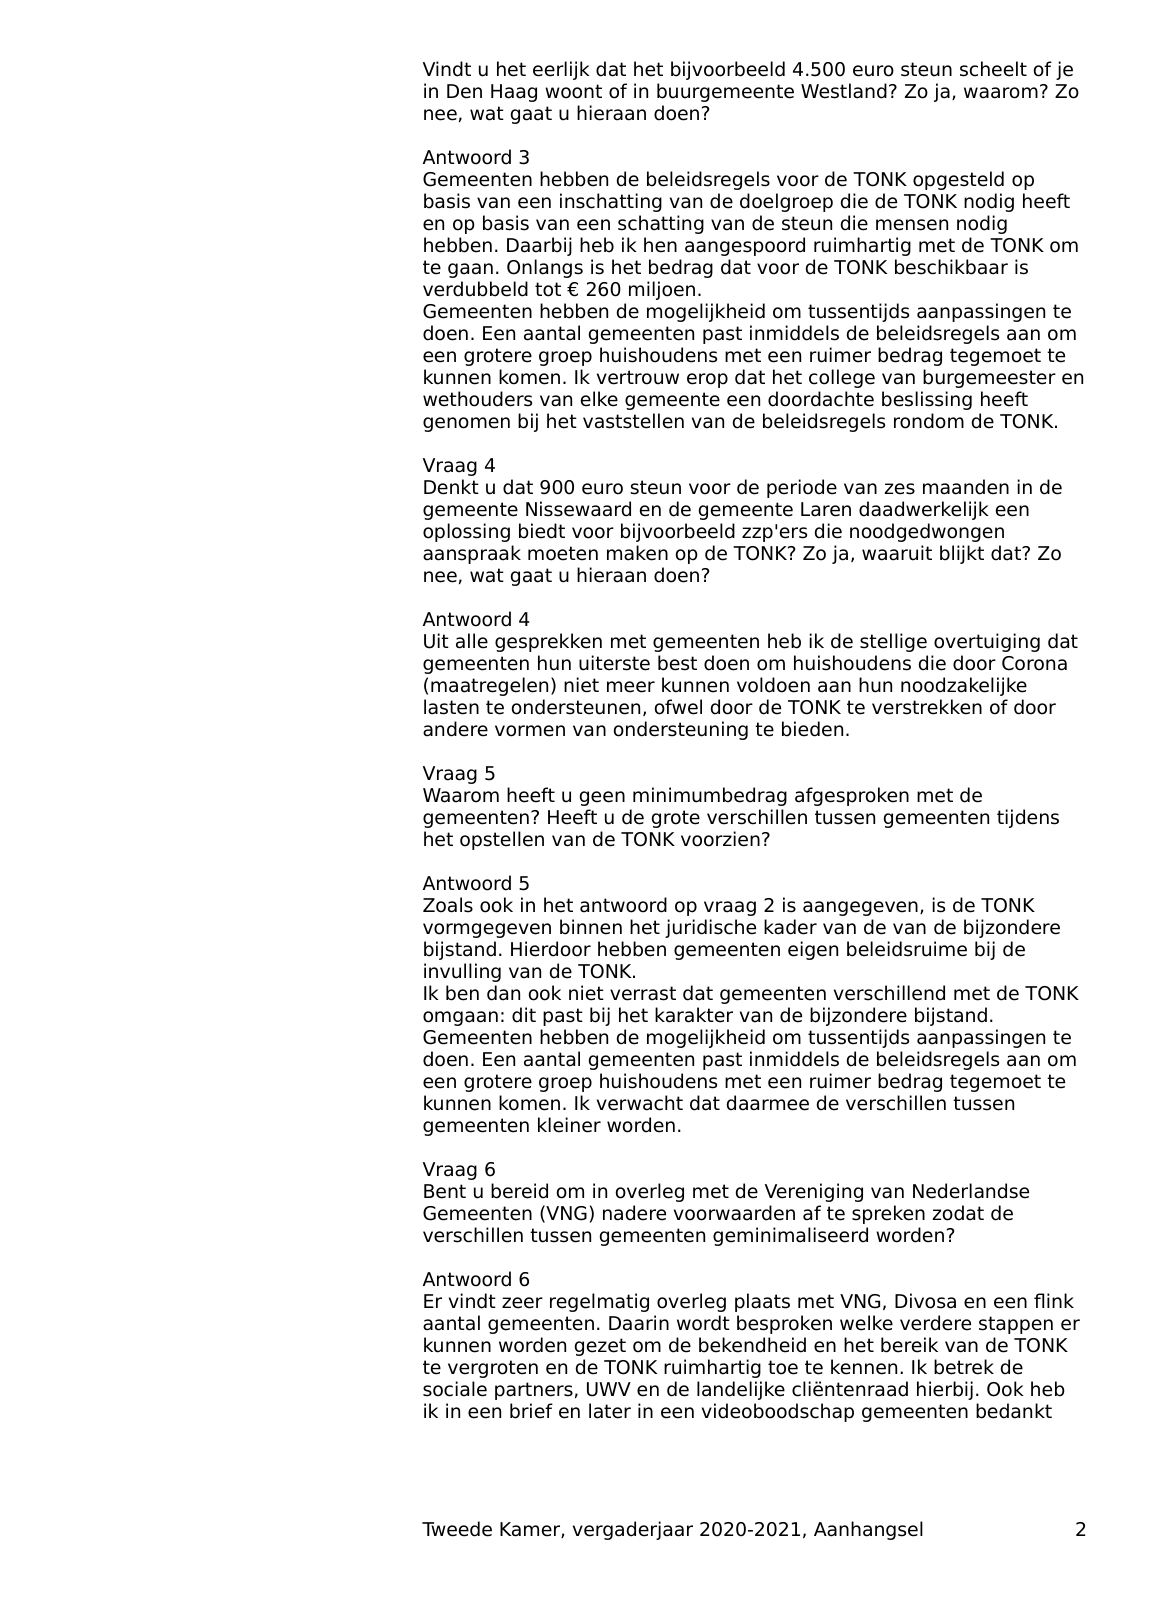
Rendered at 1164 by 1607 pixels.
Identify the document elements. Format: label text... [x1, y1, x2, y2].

text Antwoord 5 [422, 873, 1087, 895]
text Gemeenten hebben de mogelijkheid om tussentijds aanpassingen te doen. Een aantal gemeenten past inmiddels de beleidsregels aan om een grotere groep huishoudens met een ruimer bedrag tegemoet te kunnen komen. Ik vertrouw erop dat het college van burgemeester en wethouders van elke gemeente een doordachte beslissing heeft genomen bij het vaststellen van de beleidsregels rondom de TONK. [422, 301, 1087, 433]
text Waarom heeft u geen minimumbedrag afgesproken met de gemeenten? Heeft u de grote verschillen tussen gemeenten tijdens het opstellen van de TONK voorzien? [422, 785, 1087, 851]
text Vindt u het eerlijk dat het bijvoorbeeld 4.500 euro steun scheelt of je in Den Haag woont of in buurgemeente Westland? Zo ja, waarom? Zo nee, wat gaat u hieraan doen? [422, 59, 1087, 125]
text Er vindt zeer regelmatig overleg plaats met VNG, Divosa en een flink aantal gemeenten. Daarin wordt besproken welke verdere stappen er kunnen worden gezet om de bekendheid en het bereik van de TONK te vergroten en de TONK ruimhartig toe te kennen. Ik betrek de sociale partners, UWV en de landelijke cliëntenraad hierbij. Ook heb ik in een brief en later in een videoboodschap gemeenten bedankt [422, 1291, 1087, 1423]
text Vraag 4 [422, 455, 1087, 477]
text Ik ben dan ook niet verrast dat gemeenten verschillend met de TONK omgaan: dit past bij het karakter van de bijzondere bijstand. [422, 983, 1087, 1027]
text Antwoord 4 [422, 609, 1087, 631]
text Bent u bereid om in overleg met de Vereniging van Nederlandse Gemeenten (VNG) nadere voorwaarden af te spreken zodat de verschillen tussen gemeenten geminimaliseerd worden? [422, 1181, 1087, 1247]
text Zoals ook in het antwoord op vraag 2 is aangegeven, is de TONK vormgegeven binnen het juridische kader van de van de bijzondere bijstand. Hierdoor hebben gemeenten eigen beleidsruime bij de invulling van de TONK. [422, 895, 1087, 983]
text Vraag 5 [422, 763, 1087, 785]
text Vraag 6 [422, 1159, 1087, 1181]
text Gemeenten hebben de beleidsregels voor de TONK opgesteld op basis van een inschatting van de doelgroep die de TONK nodig heeft en op basis van een schatting van de steun die mensen nodig hebben. Daarbij heb ik hen aangespoord ruimhartig met de TONK om te gaan. Onlangs is het bedrag dat voor de TONK beschikbaar is verdubbeld tot € 260 miljoen. [422, 169, 1087, 301]
text Antwoord 3 [422, 147, 1087, 169]
text Antwoord 6 [422, 1269, 1087, 1291]
text Uit alle gesprekken met gemeenten heb ik de stellige overtuiging dat gemeenten hun uiterste best doen om huishoudens die door Corona (maatregelen) niet meer kunnen voldoen aan hun noodzakelijke lasten te ondersteunen, ofwel door de TONK te verstrekken of door andere vormen van ondersteuning te bieden. [422, 631, 1087, 741]
text Gemeenten hebben de mogelijkheid om tussentijds aanpassingen te doen. Een aantal gemeenten past inmiddels de beleidsregels aan om een grotere groep huishoudens met een ruimer bedrag tegemoet te kunnen komen. Ik verwacht dat daarmee de verschillen tussen gemeenten kleiner worden. [422, 1027, 1087, 1137]
text Denkt u dat 900 euro steun voor de periode van zes maanden in de gemeente Nissewaard en de gemeente Laren daadwerkelijk een oplossing biedt voor bijvoorbeeld zzp'ers die noodgedwongen aanspraak moeten maken op de TONK? Zo ja, waaruit blijkt dat? Zo nee, wat gaat u hieraan doen? [422, 477, 1087, 587]
